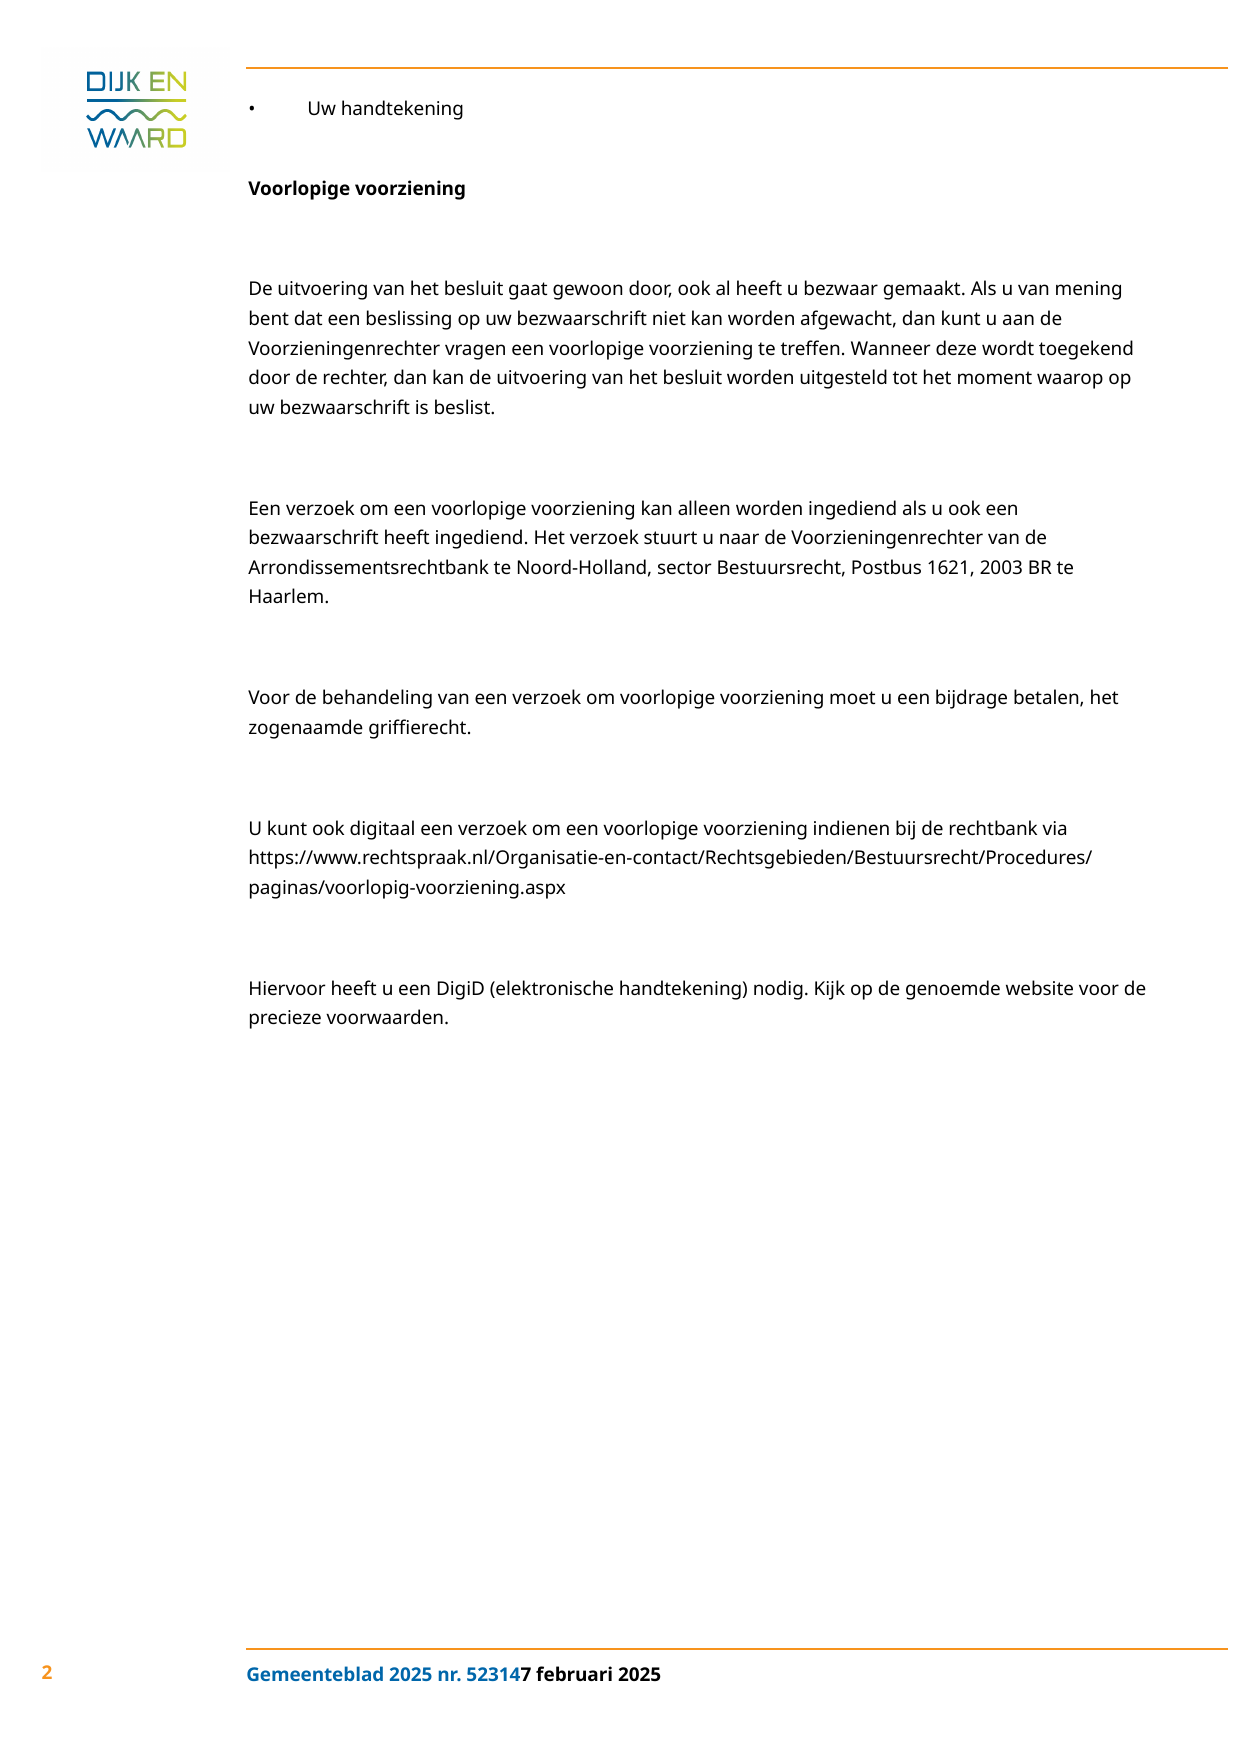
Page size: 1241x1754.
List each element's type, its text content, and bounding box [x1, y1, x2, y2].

text Hiervoor heeft u een DigiD (elektronische handtekening) nodig. Kijk op de genoemde website voor de precieze voorwaarden. [248, 975, 1152, 1030]
text De uitvoering van het besluit gaat gewoon door, ook al heeft u bezwaar gemaakt. Als u van mening bent dat een beslissing op uw bezwaarschrift niet kan worden afgewacht, dan kunt u aan de Voorzieningenrechter vragen een voorlopige voorziening te treffen. Wanneer deze wordt toegekend door de rechter, dan kan de uitvoering van het besluit worden uitgesteld tot het moment waarop op uw bezwaarschrift is beslist. [248, 276, 1152, 420]
picture [41, 47, 231, 172]
list Uw handtekening [248, 95, 1152, 121]
text Een verzoek om een voorlopige voorziening kan alleen worden ingediend als u ook een bezwaarschrift heeft ingediend. Het verzoek stuurt u naar de Voorzieningenrechter van de Arrondissementsrechtbank te Noord-Holland, sector Bestuursrecht, Postbus 1621, 2003 BR te Haarlem. [248, 495, 1152, 609]
text U kunt ook digitaal een verzoek om een voorlopige voorziening indienen bij de rechtbank via https://www.rechtspraak.nl/Organisatie-en-contact/Rechtsgebieden/Bestuursrecht/Procedures/paginas/voorlopig-voorziening.aspx [248, 815, 1152, 900]
text Voorlopige voorziening [248, 175, 1152, 201]
text Voor de behandeling van een verzoek om voorlopige voorziening moet u een bijdrage betalen, het zogenaamde griffierecht. [248, 684, 1152, 740]
